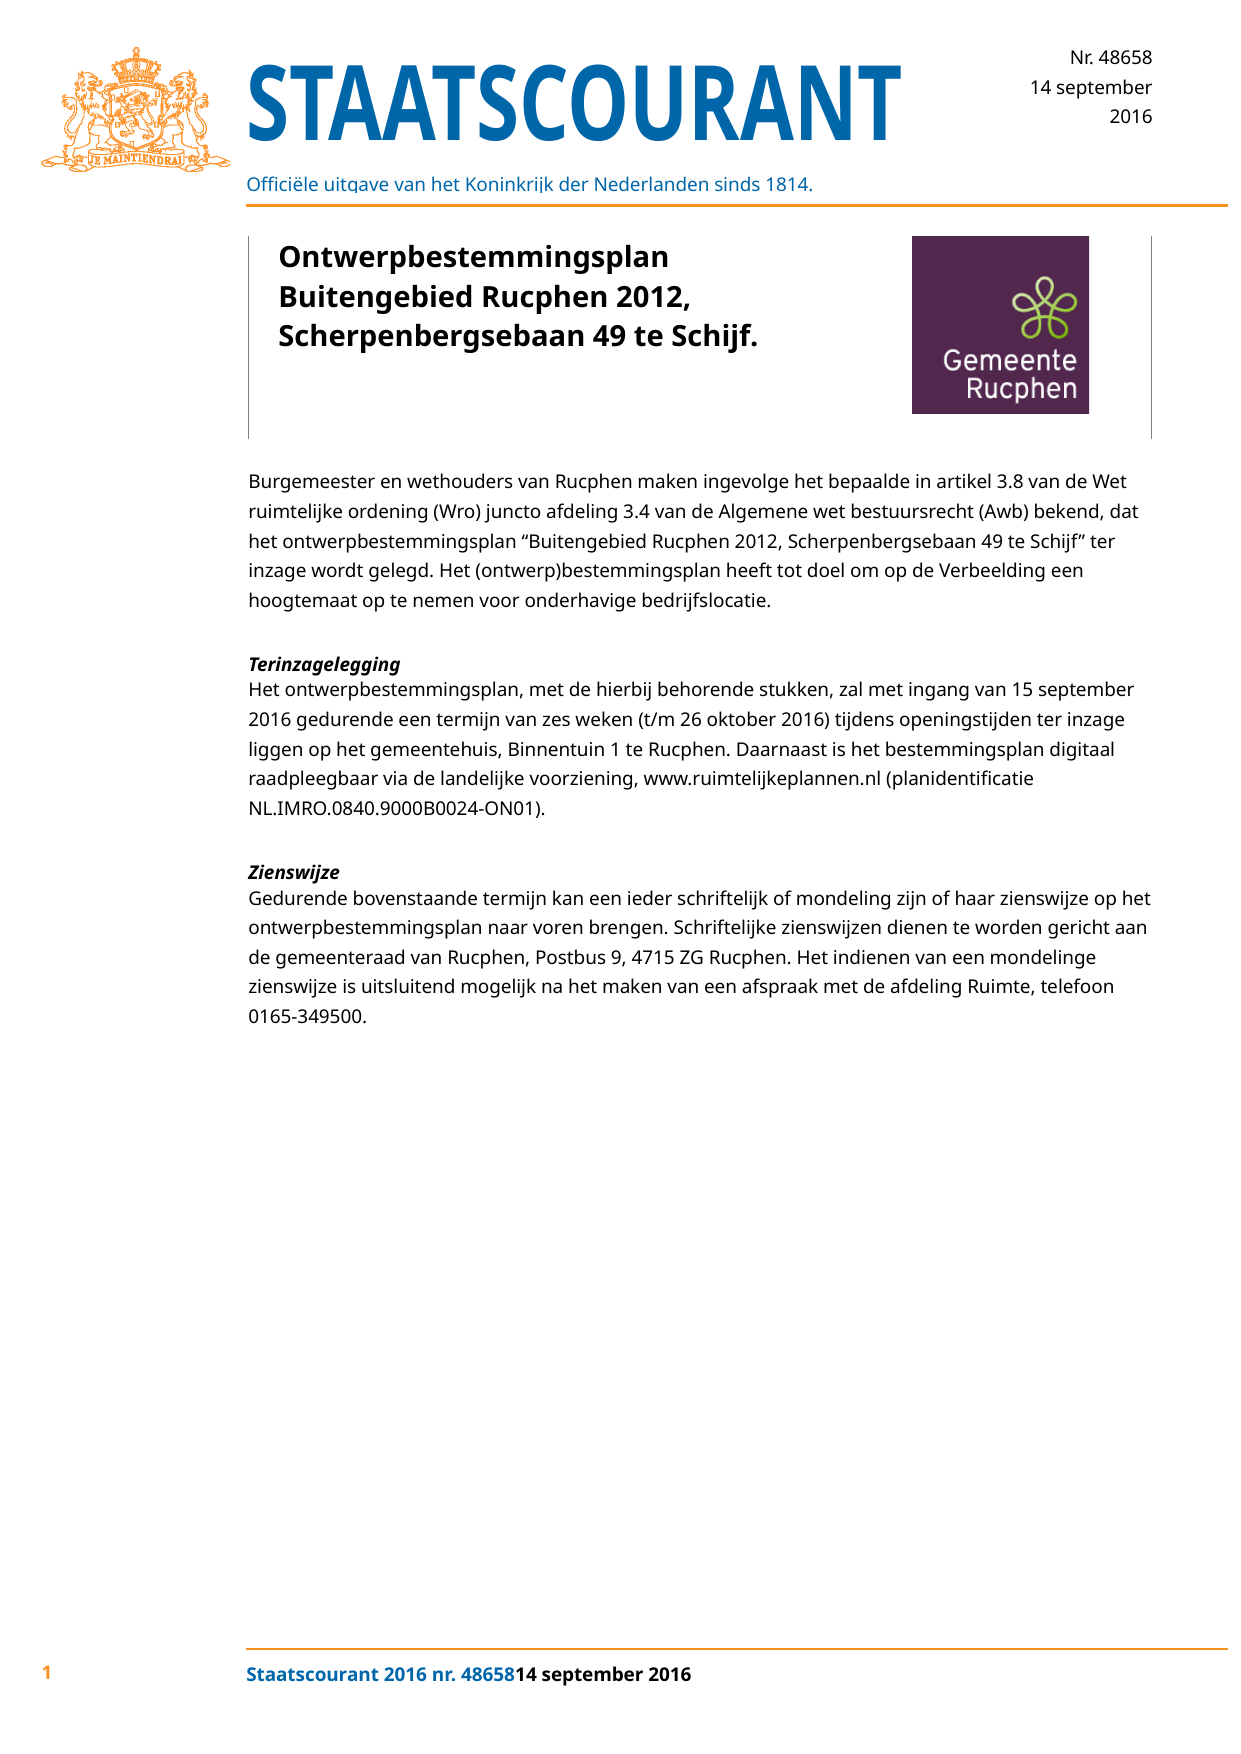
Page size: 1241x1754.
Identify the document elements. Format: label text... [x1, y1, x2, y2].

picture [912, 236, 1090, 414]
table_header [1090, 236, 1151, 413]
text Burgemeester en wethouders van Rucphen maken ingevolge het bepaalde in artikel 3.8 van de Wet ruimtelijke ordening (Wro) juncto afdeling 3.4 van de Algemene wet bestuursrecht (Awb) bekend, dat het ontwerpbestemmingsplan “Buitengebied Rucphen 2012, Scherpenbergsebaan 49 te Schijf” ter inzage wordt gelegd. Het (ontwerp)bestemmingsplan heeft tot doel om op de Verbeelding een hoogtemaat op te nemen voor onderhavige bedrijfslocatie. [248, 469, 1152, 613]
table_header [850, 414, 1151, 439]
table_header [850, 236, 912, 413]
text Terinzagelegging [248, 651, 1152, 677]
text Zienswijze [248, 859, 1152, 885]
table_header Ontwerpbestemmingsplan Buitengebied Rucphen 2012, Scherpenbergsebaan 49 te Schijf. [249, 236, 850, 439]
text Gedurende bovenstaande termijn kan een ieder schriftelijk of mondeling zijn of haar zienswijze op het ontwerpbestemmingsplan naar voren brengen. Schriftelijke zienswijzen dienen te worden gericht aan de gemeenteraad van Rucphen, Postbus 9, 4715 ZG Rucphen. Het indienen van een mondelinge zienswijze is uitsluitend mogelijk na het maken van een afspraak met de afdeling Ruimte, telefoon 0165-349500. [248, 885, 1152, 1029]
picture [41, 47, 231, 172]
text Het ontwerpbestemmingsplan, met de hierbij behorende stukken, zal met ingang van 15 september 2016 gedurende een termijn van zes weken (t/m 26 oktober 2016) tijdens openingstijden ter inzage liggen op het gemeentehuis, Binnentuin 1 te Rucphen. Daarnaast is het bestemmingsplan digitaal raadpleegbaar via de landelijke voorziening, www.ruimtelijkeplannen.nl (planidentificatie NL.IMRO.0840.9000B0024-ON01). [248, 677, 1152, 821]
